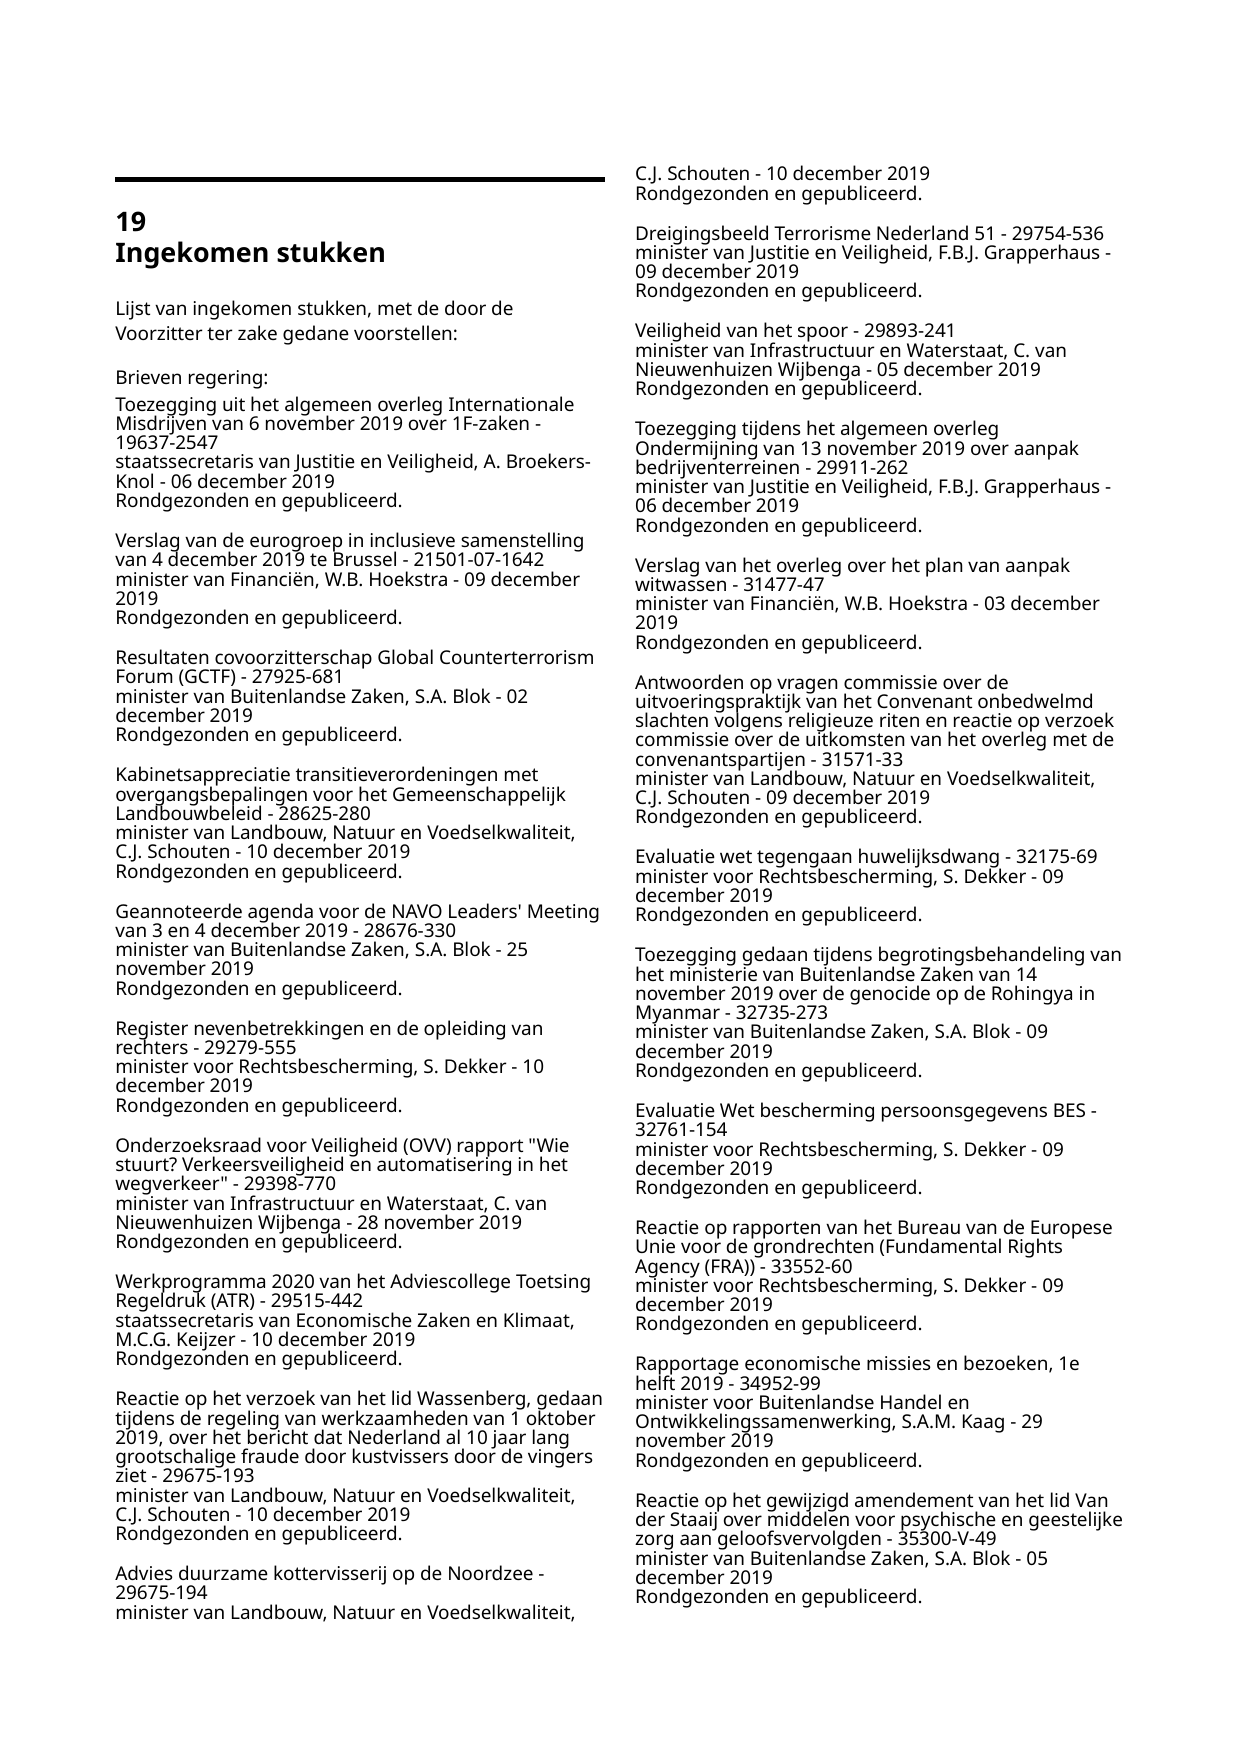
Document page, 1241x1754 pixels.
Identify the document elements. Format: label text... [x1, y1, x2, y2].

text minister van Landbouw, Natuur en Voedselkwaliteit, C.J. Schouten - 10 december 2019 [115, 824, 605, 863]
text Rondgezonden en gepubliceerd. [635, 282, 1125, 302]
text Rondgezonden en gepubliceerd. [635, 1062, 1125, 1081]
text minister van Infrastructuur en Waterstaat, C. van Nieuwenhuizen Wijbenga - 05 december 2019 [635, 342, 1125, 380]
text Resultaten covoorzitterschap Global Counterterrorism Forum (GCTF) - 27925-681 [115, 649, 605, 688]
text Rondgezonden en gepubliceerd. [115, 1233, 605, 1252]
text Rondgezonden en gepubliceerd. [635, 380, 1125, 399]
text Rondgezonden en gepubliceerd. [115, 609, 605, 628]
text staatssecretaris van Economische Zaken en Klimaat, M.C.G. Keijzer - 10 december 2019 [115, 1312, 605, 1350]
text staatssecretaris van Justitie en Veiligheid, A. Broekers-Knol - 06 december 2019 [115, 453, 605, 492]
text Rondgezonden en gepubliceerd. [115, 1097, 605, 1116]
text Ingekomen stukken [115, 239, 605, 283]
text Antwoorden op vragen commissie over de uitvoeringspraktijk van het Convenant onbedwelmd slachten volgens religieuze riten en reactie op verzoek commissie over de uitkomsten van het overleg met de convenantspartijen - 31571-33 [635, 674, 1125, 770]
text Rondgezonden en gepubliceerd. [635, 517, 1125, 536]
text minister van Landbouw, Natuur en Voedselkwaliteit, C.J. Schouten - 10 december 2019 [115, 1487, 605, 1525]
text Veiligheid van het spoor - 29893-241 [635, 322, 1125, 342]
text Rondgezonden en gepubliceerd. [635, 1179, 1125, 1198]
text Reactie op rapporten van het Bureau van de Europese Unie voor de grondrechten (Fundamental Rights Agency (FRA)) - 33552-60 [635, 1219, 1125, 1277]
text minister van Buitenlandse Zaken, S.A. Blok - 05 december 2019 [635, 1549, 1125, 1588]
text Rapportage economische missies en bezoeken, 1e helft 2019 - 34952-99 [635, 1355, 1125, 1394]
text Rondgezonden en gepubliceerd. [115, 726, 605, 746]
text Toezegging uit het algemeen overleg Internationale Misdrijven van 6 november 2019 over 1F-zaken - 19637-2547 [115, 396, 605, 453]
text Dreigingsbeeld Terrorisme Nederland 51 - 29754-536 [635, 224, 1125, 244]
text minister van Buitenlandse Zaken, S.A. Blok - 25 november 2019 [115, 941, 605, 980]
text minister van Justitie en Veiligheid, F.B.J. Grapperhaus - 06 december 2019 [635, 478, 1125, 517]
text minister van Landbouw, Natuur en Voedselkwaliteit, [115, 1604, 605, 1623]
text Rondgezonden en gepubliceerd. [115, 492, 605, 511]
text Rondgezonden en gepubliceerd. [635, 808, 1125, 828]
text Lijst van ingekomen stukken, met de door de Voorzitter ter zake gedane voorstellen: [115, 295, 605, 346]
text minister voor Rechtsbescherming, S. Dekker - 10 december 2019 [115, 1058, 605, 1097]
text Onderzoeksraad voor Veiligheid (OVV) rapport "Wie stuurt? Verkeersveiligheid en automatisering in het wegverkeer" - 29398-770 [115, 1137, 605, 1194]
text minister van Financiën, W.B. Hoekstra - 03 december 2019 [635, 595, 1125, 634]
text Rondgezonden en gepubliceerd. [635, 184, 1125, 204]
text Werkprogramma 2020 van het Adviescollege Toetsing Regeldruk (ATR) - 29515-442 [115, 1273, 605, 1312]
text Rondgezonden en gepubliceerd. [635, 906, 1125, 926]
text Register nevenbetrekkingen en de opleiding van rechters - 29279-555 [115, 1020, 605, 1058]
text Toezegging gedaan tijdens begrotingsbehandeling van het ministerie van Buitenlandse Zaken van 14 november 2019 over de genocide op de Rohingya in Myanmar - 32735-273 [635, 946, 1125, 1023]
text Rondgezonden en gepubliceerd. [115, 1350, 605, 1369]
text Evaluatie Wet bescherming persoonsgegevens BES - 32761-154 [635, 1102, 1125, 1141]
text minister voor Buitenlandse Handel en Ontwikkelingssamenwerking, S.A.M. Kaag - 29 november 2019 [635, 1394, 1125, 1452]
text minister van Financiën, W.B. Hoekstra - 09 december 2019 [115, 571, 605, 609]
text Geannoteerde agenda voor de NAVO Leaders' Meeting van 3 en 4 december 2019 - 28676-330 [115, 903, 605, 941]
text Reactie op het verzoek van het lid Wassenberg, gedaan tijdens de regeling van werkzaamheden van 1 oktober 2019, over het bericht dat Nederland al 10 jaar lang grootschalige fraude door kustvissers door de vingers ziet - 29675-193 [115, 1390, 605, 1487]
text Rondgezonden en gepubliceerd. [115, 863, 605, 882]
text minister van Buitenlandse Zaken, S.A. Blok - 02 december 2019 [115, 688, 605, 726]
text Rondgezonden en gepubliceerd. [635, 1452, 1125, 1471]
text Reactie op het gewijzigd amendement van het lid Van der Staaij over middelen voor psychische en geestelijke zorg aan geloofsvervolgden - 35300-V-49 [635, 1492, 1125, 1549]
text Rondgezonden en gepubliceerd. [635, 1588, 1125, 1607]
text Kabinetsappreciatie transitieverordeningen met overgangsbepalingen voor het Gemeenschappelijk Landbouwbeleid - 28625-280 [115, 766, 605, 824]
text Rondgezonden en gepubliceerd. [635, 634, 1125, 653]
text Rondgezonden en gepubliceerd. [115, 980, 605, 999]
text minister voor Rechtsbescherming, S. Dekker - 09 december 2019 [635, 1141, 1125, 1179]
text minister voor Rechtsbescherming, S. Dekker - 09 december 2019 [635, 1277, 1125, 1315]
text Evaluatie wet tegengaan huwelijksdwang - 32175-69 [635, 848, 1125, 868]
text Toezegging tijdens het algemeen overleg Ondermijning van 13 november 2019 over aanpak bedrijventerreinen - 29911-262 [635, 420, 1125, 478]
text Rondgezonden en gepubliceerd. [115, 1525, 605, 1544]
text minister van Buitenlandse Zaken, S.A. Blok - 09 december 2019 [635, 1023, 1125, 1062]
text Verslag van het overleg over het plan van aanpak witwassen - 31477-47 [635, 557, 1125, 595]
text minister voor Rechtsbescherming, S. Dekker - 09 december 2019 [635, 868, 1125, 906]
text 19 [115, 203, 605, 239]
text minister van Landbouw, Natuur en Voedselkwaliteit, C.J. Schouten - 09 december 2019 [635, 770, 1125, 808]
text C.J. Schouten - 10 december 2019 [635, 165, 1125, 184]
text Verslag van de eurogroep in inclusieve samenstelling van 4 december 2019 te Brussel - 21501-07-1642 [115, 532, 605, 571]
text Brieven regering: [115, 364, 605, 390]
text Rondgezonden en gepubliceerd. [635, 1315, 1125, 1335]
text Advies duurzame kottervisserij op de Noordzee - 29675-194 [115, 1565, 605, 1604]
text minister van Justitie en Veiligheid, F.B.J. Grapperhaus - 09 december 2019 [635, 244, 1125, 282]
text minister van Infrastructuur en Waterstaat, C. van Nieuwenhuizen Wijbenga - 28 november 2019 [115, 1194, 605, 1233]
